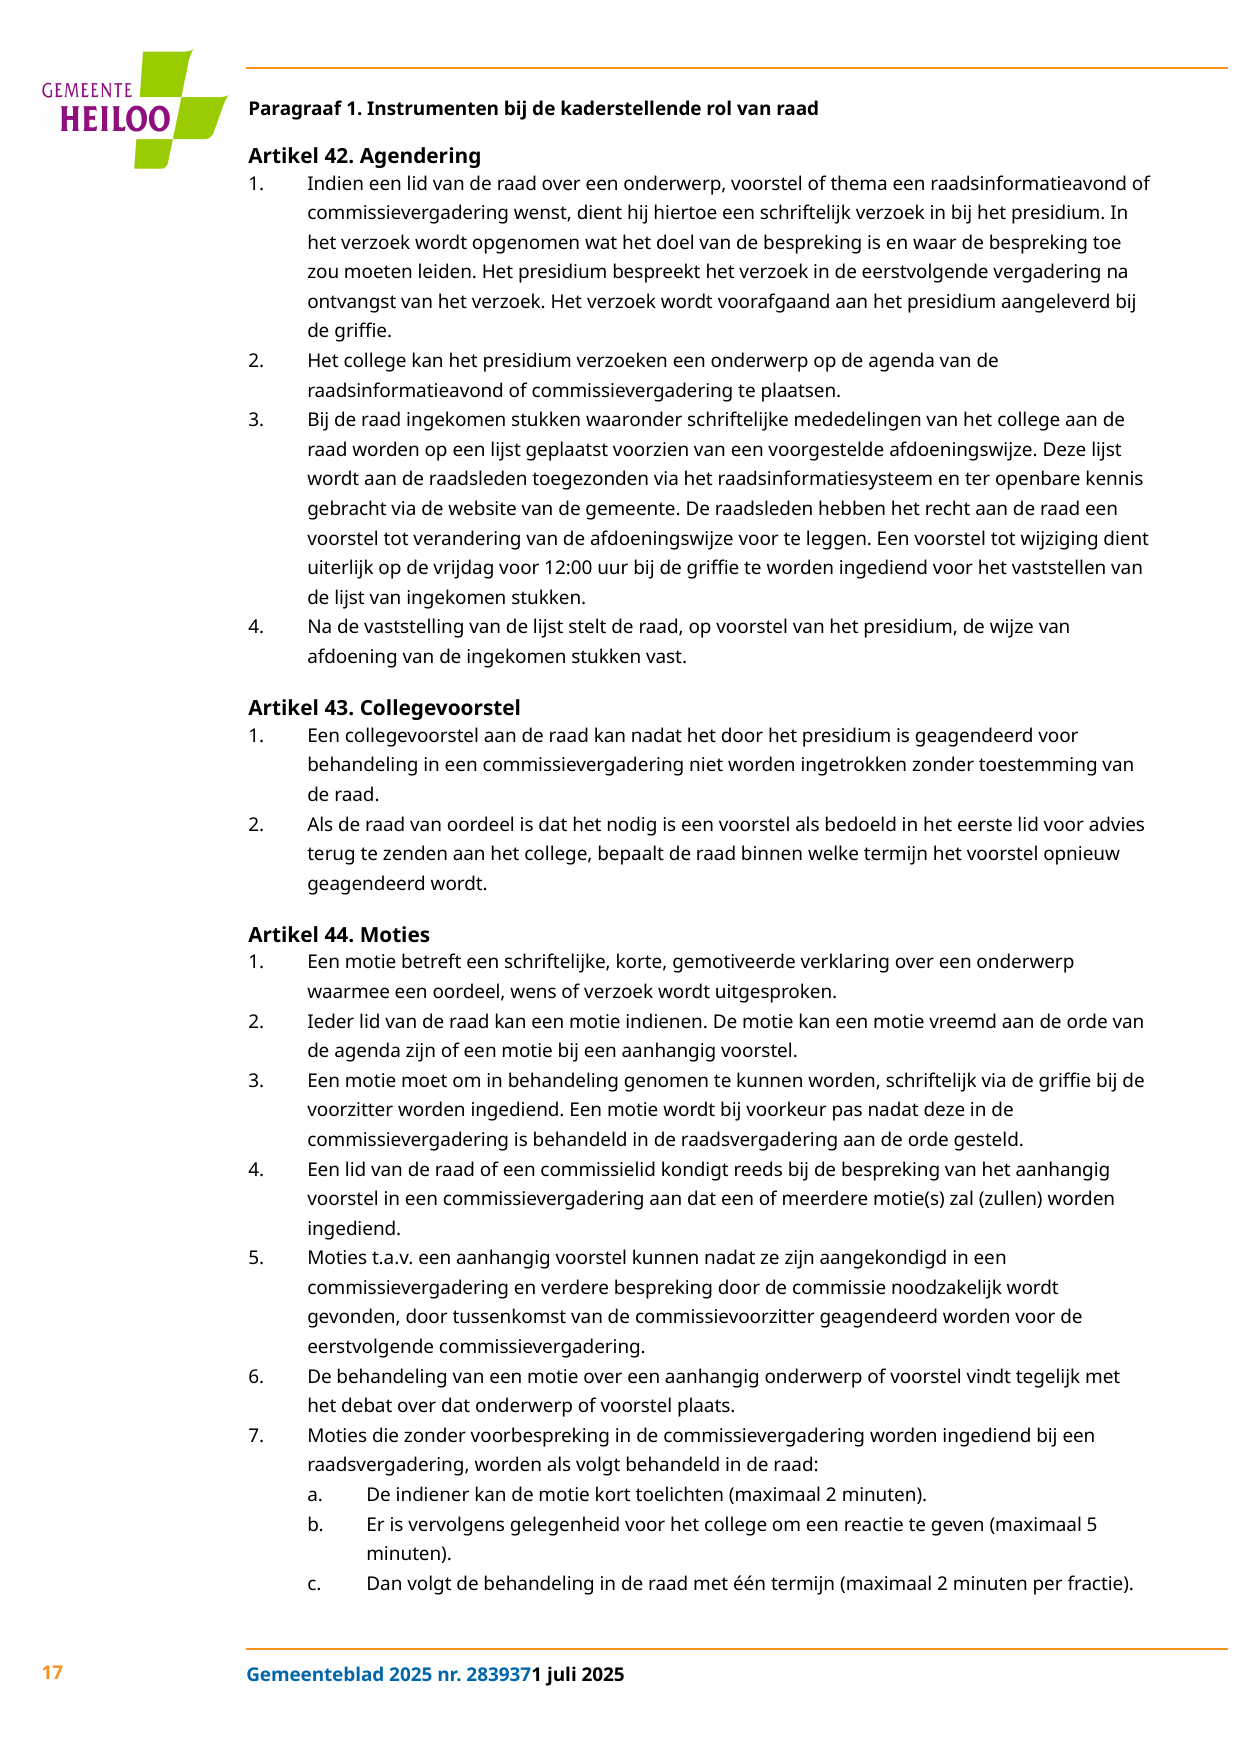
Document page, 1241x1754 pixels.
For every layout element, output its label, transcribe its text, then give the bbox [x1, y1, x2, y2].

list Moties die zonder voorbespreking in de commissievergadering worden ingediend bij een raadsvergadering, worden als volgt behandeld in de raad: [248, 1422, 1152, 1477]
list Na de vaststelling van de lijst stelt de raad, op voorstel van het presidium, de wijze van afdoening van de ingekomen stukken vast. [248, 613, 1152, 669]
text Artikel 42. Agendering [248, 141, 1152, 170]
list Het college kan het presidium verzoeken een onderwerp op de agenda van de raadsinformatieavond of commissievergadering te plaatsen. [248, 347, 1152, 403]
list Als de raad van oordeel is dat het nodig is een voorstel als bedoeld in het eerste lid voor advies terug te zenden aan het college, bepaalt de raad binnen welke termijn het voorstel opnieuw geagendeerd wordt. [248, 811, 1152, 896]
list Een motie betreft een schriftelijke, korte, gemotiveerde verklaring over een onderwerp waarmee een oordeel, wens of verzoek wordt uitgesproken. [248, 949, 1152, 1004]
list Ieder lid van de raad kan een motie indienen. De motie kan een motie vreemd aan de orde van de agenda zijn of een motie bij een aanhangig voorstel. [248, 1008, 1152, 1063]
list Een lid van de raad of een commissielid kondigt reeds bij de bespreking van het aanhangig voorstel in een commissievergadering aan dat een of meerdere motie(s) zal (zullen) worden ingediend. [248, 1156, 1152, 1241]
picture [41, 47, 231, 172]
text Artikel 44. Moties [248, 920, 1152, 949]
list Bij de raad ingekomen stukken waaronder schriftelijke mededelingen van het college aan de raad worden op een lijst geplaatst voorzien van een voorgestelde afdoeningswijze. Deze lijst wordt aan de raadsleden toegezonden via het raadsinformatiesysteem en ter openbare kennis gebracht via de website van de gemeente. De raadsleden hebben het recht aan de raad een voorstel tot verandering van de afdoeningswijze voor te leggen. Een voorstel tot wijziging dient uiterlijk op de vrijdag voor 12:00 uur bij de griffie te worden ingediend voor het vaststellen van de lijst van ingekomen stukken. [248, 406, 1152, 610]
list Een motie moet om in behandeling genomen te kunnen worden, schriftelijk via de griffie bij de voorzitter worden ingediend. Een motie wordt bij voorkeur pas nadat deze in de commissievergadering is behandeld in de raadsvergadering aan de orde gesteld. [248, 1067, 1152, 1152]
text Artikel 43. Collegevoorstel [248, 693, 1152, 722]
list Een collegevoorstel aan de raad kan nadat het door het presidium is geagendeerd voor behandeling in een commissievergadering niet worden ingetrokken zonder toestemming van de raad. [248, 722, 1152, 807]
list Indien een lid van de raad over een onderwerp, voorstel of thema een raadsinformatieavond of commissievergadering wenst, dient hij hiertoe een schriftelijk verzoek in bij het presidium. In het verzoek wordt opgenomen wat het doel van de bespreking is en waar de bespreking toe zou moeten leiden. Het presidium bespreekt het verzoek in de eerstvolgende vergadering na ontvangst van het verzoek. Het verzoek wordt voorafgaand aan het presidium aangeleverd bij de griffie. [248, 170, 1152, 343]
list Er is vervolgens gelegenheid voor het college om een reactie te geven (maximaal 5 minuten). [307, 1511, 1152, 1566]
list De indiener kan de motie kort toelichten (maximaal 2 minuten). [307, 1481, 1152, 1507]
list Moties t.a.v. een aanhangig voorstel kunnen nadat ze zijn aangekondigd in een commissievergadering en verdere bespreking door de commissie noodzakelijk wordt gevonden, door tussenkomst van de commissievoorzitter geagendeerd worden voor de eerstvolgende commissievergadering. [248, 1244, 1152, 1359]
text Paragraaf 1. Instrumenten bij de kaderstellende rol van raad [248, 95, 1152, 121]
list De behandeling van een motie over een aanhangig onderwerp of voorstel vindt tegelijk met het debat over dat onderwerp of voorstel plaats. [248, 1363, 1152, 1418]
list Dan volgt de behandeling in de raad met één termijn (maximaal 2 minuten per fractie). [307, 1570, 1152, 1596]
